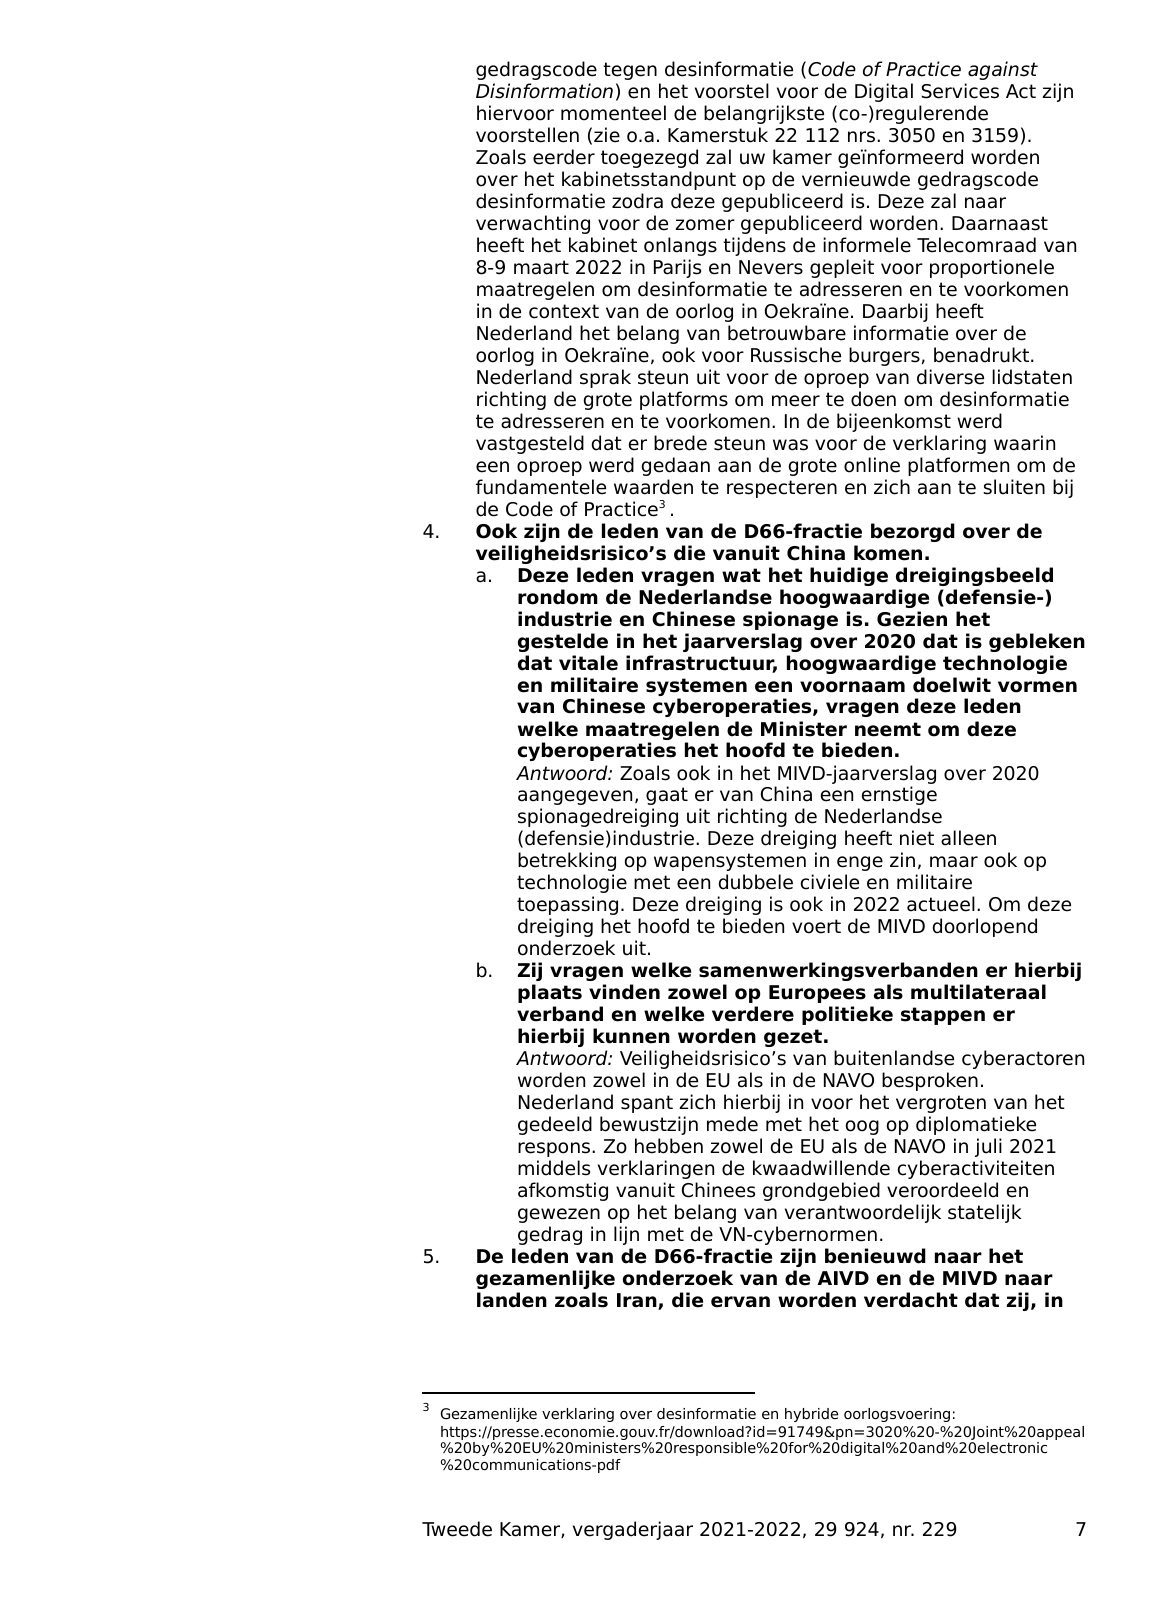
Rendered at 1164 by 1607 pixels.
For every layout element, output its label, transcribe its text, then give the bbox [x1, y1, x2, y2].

text b. Zij vragen welke samenwerkingsverbanden er hierbij plaats vinden zowel op Europees als multilateraal verband en welke verdere politieke stappen er hierbij kunnen worden gezet. [475, 960, 1087, 1048]
text 5. De leden van de D66-fractie zijn benieuwd naar het gezamenlijke onderzoek van de AIVD en de MIVD naar landen zoals Iran, die ervan worden verdacht dat zij, in [422, 1246, 1087, 1312]
text Antwoord: Veiligheidsrisico’s van buitenlandse cyberactoren worden zowel in de EU als in de NAVO besproken. Nederland spant zich hierbij in voor het vergroten van het gedeeld bewustzijn mede met het oog op diplomatieke respons. Zo hebben zowel de EU als de NAVO in juli 2021 middels verklaringen de kwaadwillende cyberactiviteiten afkomstig vanuit Chinees grondgebied veroordeeld en gewezen op het belang van verantwoordelijk statelijk gedrag in lijn met de VN-cybernormen. [517, 1048, 1087, 1246]
text Gezamenlijke verklaring over desinformatie en hybride oorlogsvoering: https://presse.economie.gouv.fr/download?id=91749&pn=3020%20-%20Joint%20appeal%20by%20EU%20ministers%20responsible%20for%20digital%20and%20electronic%20communications-pdf [422, 1402, 1087, 1474]
text Antwoord: Zoals ook in het MIVD-jaarverslag over 2020 aangegeven, gaat er van China een ernstige spionagedreiging uit richting de Nederlandse (defensie)industrie. Deze dreiging heeft niet alleen betrekking op wapensystemen in enge zin, maar ook op technologie met een dubbele civiele en militaire toepassing. Deze dreiging is ook in 2022 actueel. Om deze dreiging het hoofd te bieden voert de MIVD doorlopend onderzoek uit. [517, 762, 1087, 960]
text gedragscode tegen desinformatie (Code of Practice against Disinformation) en het voorstel voor de Digital Services Act zijn hiervoor momenteel de belangrijkste (co-)regulerende voorstellen (zie o.a. Kamerstuk 22 112 nrs. 3050 en 3159). Zoals eerder toegezegd zal uw kamer geïnformeerd worden over het kabinetsstandpunt op de vernieuwde gedragscode desinformatie zodra deze gepubliceerd is. Deze zal naar verwachting voor de zomer gepubliceerd worden. Daarnaast heeft het kabinet onlangs tijdens de informele Telecomraad van 8-9 maart 2022 in Parijs en Nevers gepleit voor proportionele maatregelen om desinformatie te adresseren en te voorkomen in de context van de oorlog in Oekraïne. Daarbij heeft Nederland het belang van betrouwbare informatie over de oorlog in Oekraïne, ook voor Russische burgers, benadrukt. Nederland sprak steun uit voor de oproep van diverse lidstaten richting de grote platforms om meer te doen om desinformatie te adresseren en te voorkomen. In de bijeenkomst werd vastgesteld dat er brede steun was voor de verklaring waarin een oproep werd gedaan aan de grote online platformen om de fundamentele waarden te respecteren en zich aan te sluiten bij de Code of Practice. [475, 59, 1087, 521]
text 4. Ook zijn de leden van de D66-fractie bezorgd over de veiligheidsrisico’s die vanuit China komen. [422, 521, 1087, 564]
text a. Deze leden vragen wat het huidige dreigingsbeeld rondom de Nederlandse hoogwaardige (defensie-) industrie en Chinese spionage is. Gezien het gestelde in het jaarverslag over 2020 dat is gebleken dat vitale infrastructuur, hoogwaardige technologie en militaire systemen een voornaam doelwit vormen van Chinese cyberoperaties, vragen deze leden welke maatregelen de Minister neemt om deze cyberoperaties het hoofd te bieden. [475, 564, 1087, 762]
